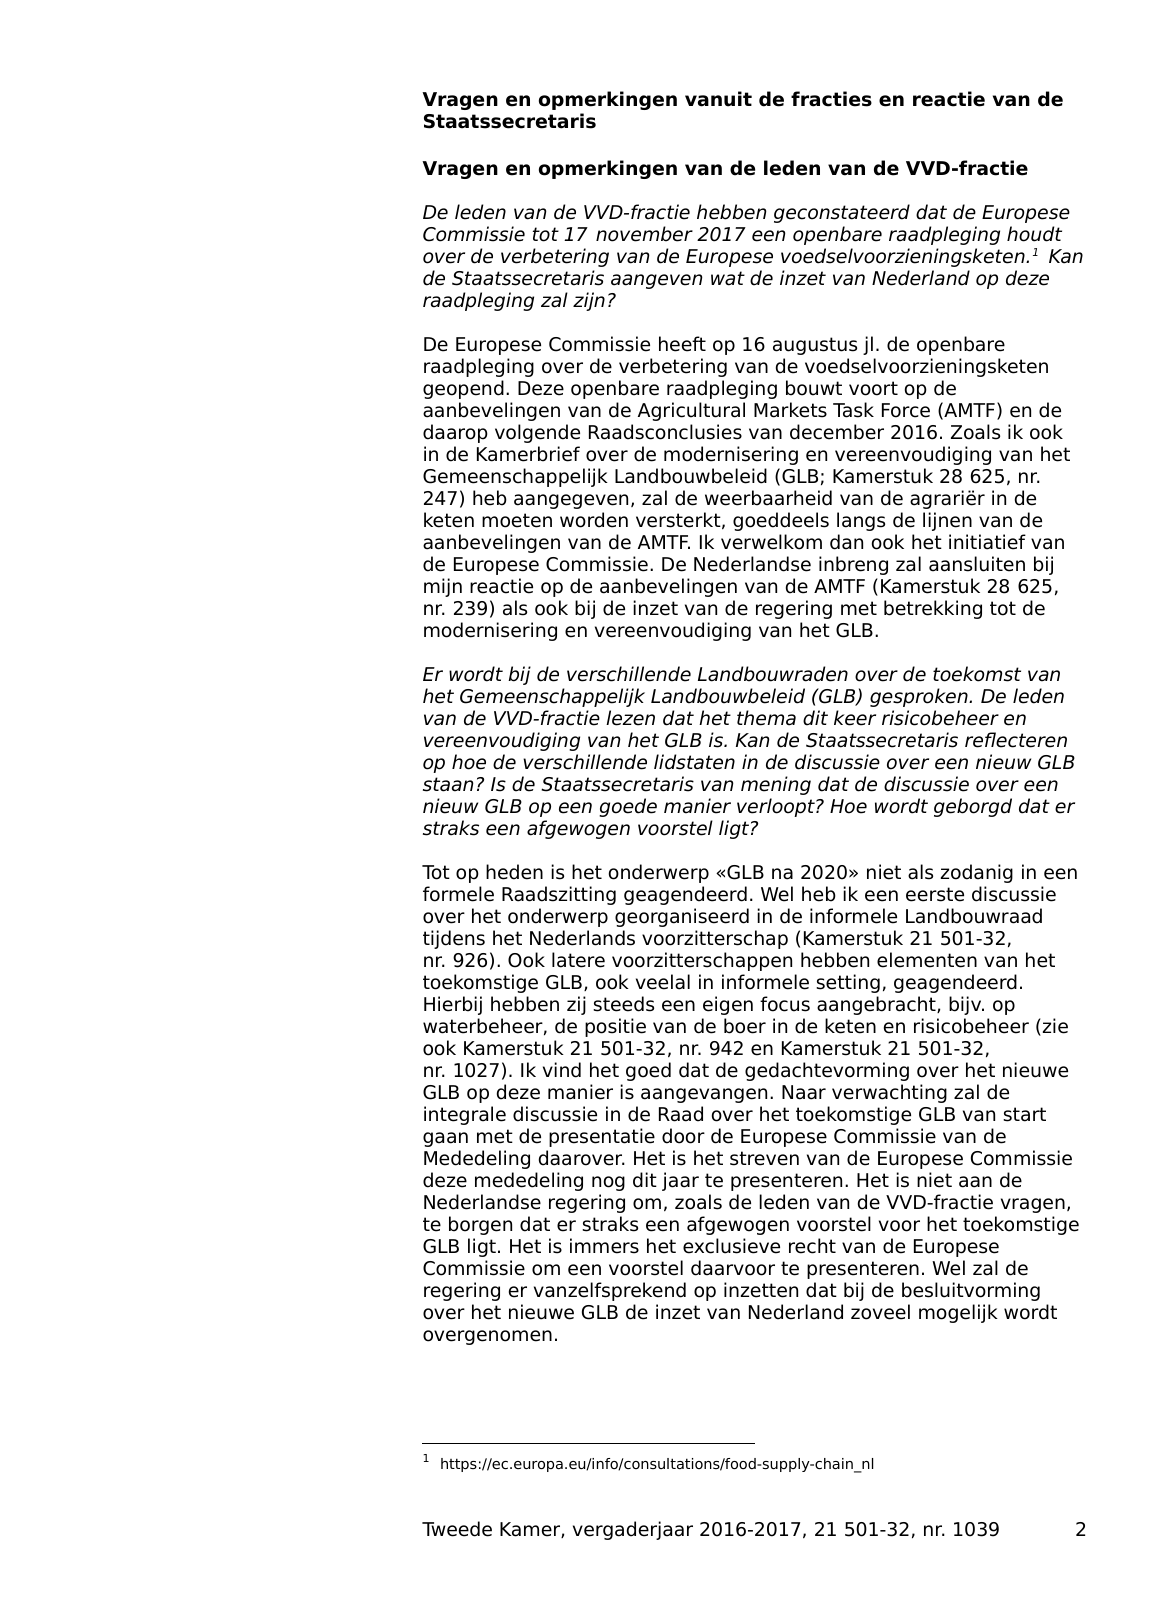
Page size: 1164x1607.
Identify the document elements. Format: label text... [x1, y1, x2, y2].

subtitle Vragen en opmerkingen van de leden van de VVD-fractie [422, 158, 1087, 180]
text https://ec.europa.eu/info/consultations/food-supply-chain_nl [422, 1452, 1087, 1474]
subtitle Vragen en opmerkingen vanuit de fracties en reactie van de Staatssecretaris [422, 89, 1087, 133]
text Er wordt bij de verschillende Landbouwraden over de toekomst van het Gemeenschappelijk Landbouwbeleid (GLB) gesproken. De leden van de VVD-fractie lezen dat het thema dit keer risicobeheer en vereenvoudiging van het GLB is. Kan de Staatssecretaris reflecteren op hoe de verschillende lidstaten in de discussie over een nieuw GLB staan? Is de Staatssecretaris van mening dat de discussie over een nieuw GLB op een goede manier verloopt? Hoe wordt geborgd dat er straks een afgewogen voorstel ligt? [422, 664, 1087, 840]
text Tot op heden is het onderwerp «GLB na 2020» niet als zodanig in een formele Raadszitting geagendeerd. Wel heb ik een eerste discussie over het onderwerp georganiseerd in de informele Landbouwraad tijdens het Nederlands voorzitterschap (Kamerstuk 21 501-32, nr. 926). Ook latere voorzitterschappen hebben elementen van het toekomstige GLB, ook veelal in informele setting, geagendeerd. Hierbij hebben zij steeds een eigen focus aangebracht, bijv. op waterbeheer, de positie van de boer in de keten en risicobeheer (zie ook Kamerstuk 21 501-32, nr. 942 en Kamerstuk 21 501-32, nr. 1027). Ik vind het goed dat de gedachtevorming over het nieuwe GLB op deze manier is aangevangen. Naar verwachting zal de integrale discussie in de Raad over het toekomstige GLB van start gaan met de presentatie door de Europese Commissie van de Mededeling daarover. Het is het streven van de Europese Commissie deze mededeling nog dit jaar te presenteren. Het is niet aan de Nederlandse regering om, zoals de leden van de VVD-fractie vragen, te borgen dat er straks een afgewogen voorstel voor het toekomstige GLB ligt. Het is immers het exclusieve recht van de Europese Commissie om een voorstel daarvoor te presenteren. Wel zal de regering er vanzelfsprekend op inzetten dat bij de besluitvorming over het nieuwe GLB de inzet van Nederland zoveel mogelijk wordt overgenomen. [422, 862, 1087, 1346]
text De Europese Commissie heeft op 16 augustus jl. de openbare raadpleging over de verbetering van de voedselvoorzieningsketen geopend. Deze openbare raadpleging bouwt voort op de aanbevelingen van de Agricultural Markets Task Force (AMTF) en de daarop volgende Raadsconclusies van december 2016. Zoals ik ook in de Kamerbrief over de modernisering en vereenvoudiging van het Gemeenschappelijk Landbouwbeleid (GLB; Kamerstuk 28 625, nr. 247) heb aangegeven, zal de weerbaarheid van de agrariër in de keten moeten worden versterkt, goeddeels langs de lijnen van de aanbevelingen van de AMTF. Ik verwelkom dan ook het initiatief van de Europese Commissie. De Nederlandse inbreng zal aansluiten bij mijn reactie op de aanbevelingen van de AMTF (Kamerstuk 28 625, nr. 239) als ook bij de inzet van de regering met betrekking tot de modernisering en vereenvoudiging van het GLB. [422, 334, 1087, 642]
text De leden van de VVD-fractie hebben geconstateerd dat de Europese Commissie tot 17 november 2017 een openbare raadpleging houdt over de verbetering van de Europese voedselvoorzieningsketen. Kan de Staatssecretaris aangeven wat de inzet van Nederland op deze raadpleging zal zijn? [422, 202, 1087, 312]
